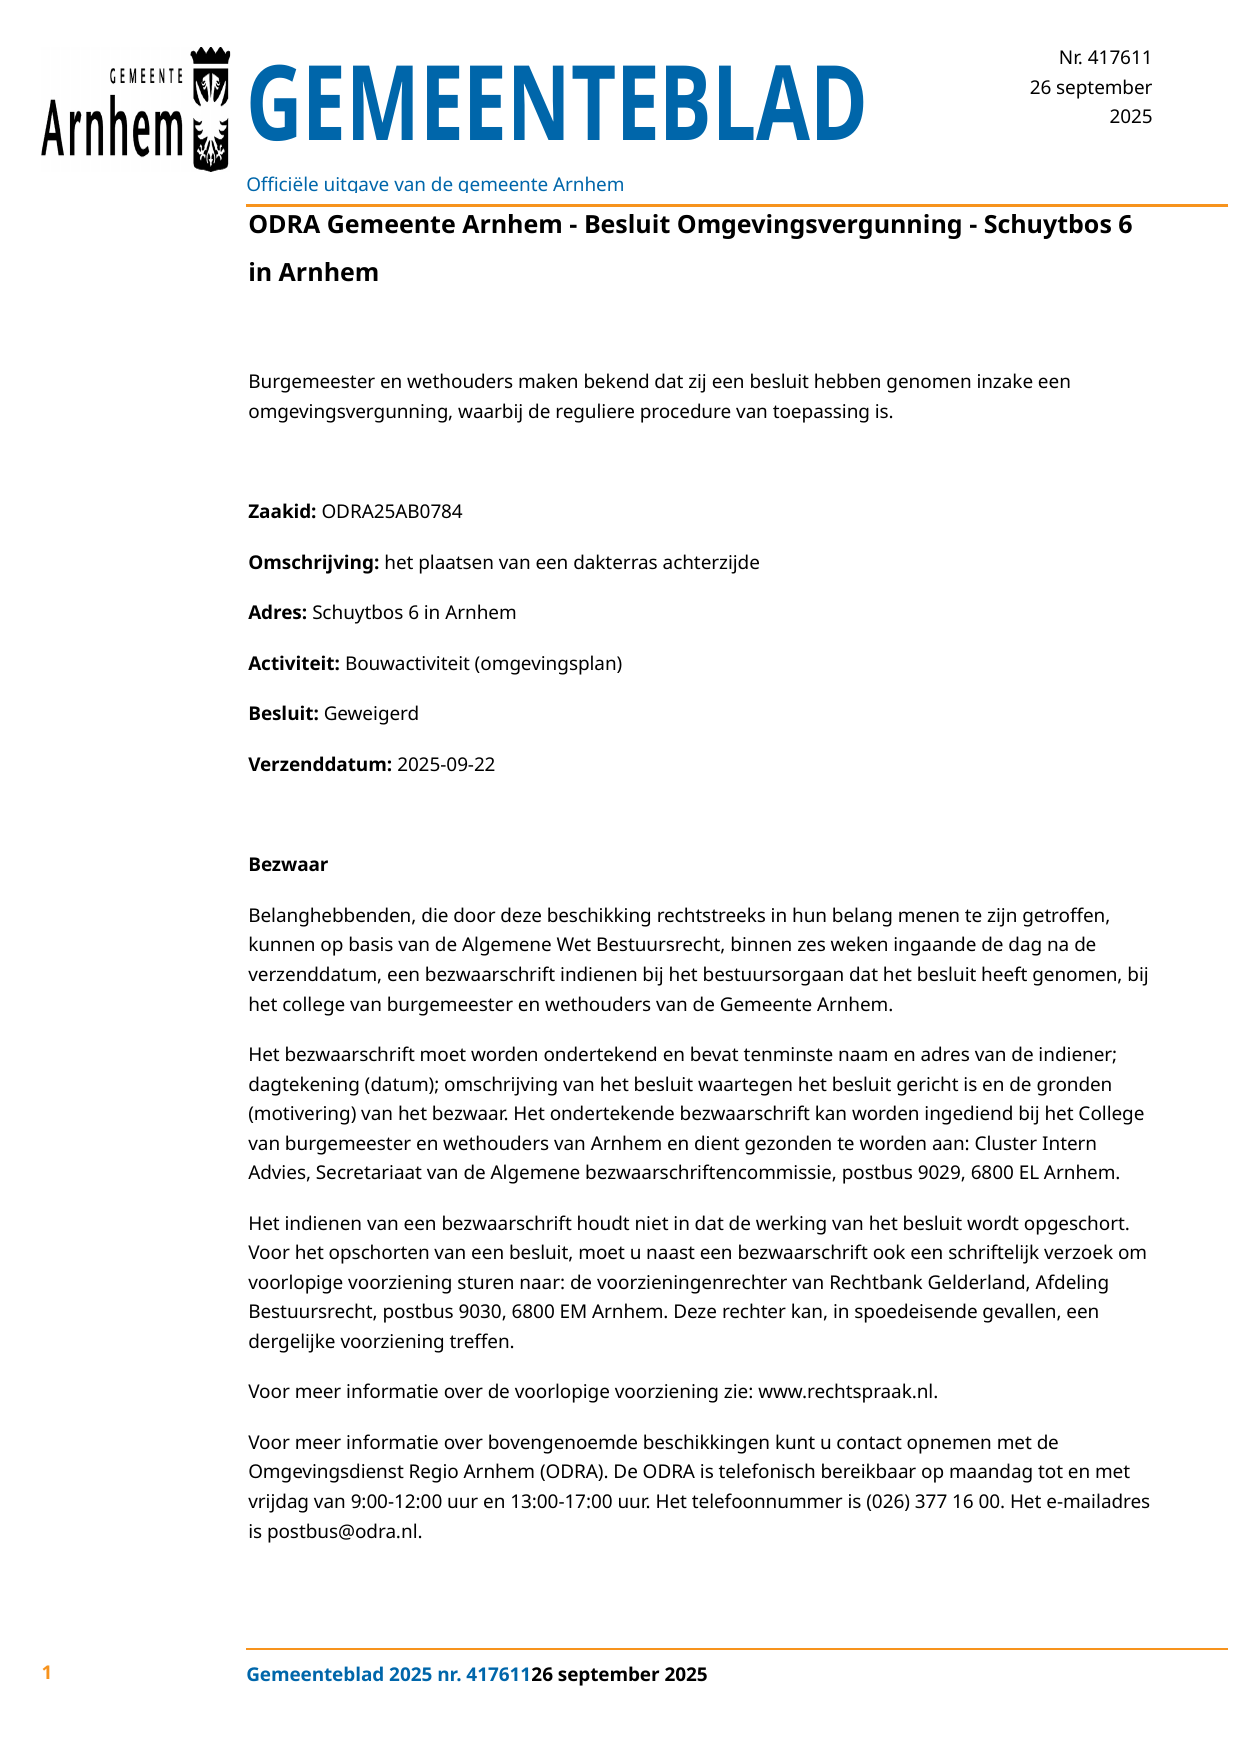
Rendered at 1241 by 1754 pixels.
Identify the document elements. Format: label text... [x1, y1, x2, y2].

picture [41, 47, 231, 172]
text Bezwaar [248, 852, 1152, 877]
text Verzenddatum: 2025-09-22 [248, 751, 1152, 777]
text Het bezwaarschrift moet worden ondertekend en bevat tenminste naam en adres van de indiener; dagtekening (datum); omschrijving van het besluit waartegen het besluit gericht is en de gronden (motivering) van het bezwaar. Het ondertekende bezwaarschrift kan worden ingediend bij het College van burgemeester en wethouders van Arnhem en dient gezonden te worden aan: Cluster Intern Advies, Secretariaat van de Algemene bezwaarschriftencommissie, postbus 9029, 6800 EL Arnhem. [248, 1041, 1152, 1185]
text Besluit: Geweigerd [248, 700, 1152, 726]
text Het indienen van een bezwaarschrift houdt niet in dat de werking van het besluit wordt opgeschort. Voor het opschorten van een besluit, moet u naast een bezwaarschrift ook een schriftelijk verzoek om voorlopige voorziening sturen naar: de voorzieningenrechter van Rechtbank Gelderland, Afdeling Bestuursrecht, postbus 9030, 6800 EM Arnhem. Deze rechter kan, in spoedeisende gevallen, een dergelijke voorziening treffen. [248, 1210, 1152, 1354]
text Voor meer informatie over bovengenoemde beschikkingen kunt u contact opnemen met de Omgevingsdienst Regio Arnhem (ODRA). De ODRA is telefonisch bereikbaar op maandag tot en met vrijdag van 9:00-12:00 uur en 13:00-17:00 uur. Het telefoonnummer is (026) 377 16 00. Het e-mailadres is postbus@odra.nl. [248, 1429, 1152, 1544]
text Omschrijving: het plaatsen van een dakterras achterzijde [248, 549, 1152, 575]
text Burgemeester en wethouders maken bekend dat zij een besluit hebben genomen inzake een omgevingsvergunning, waarbij de reguliere procedure van toepassing is. [248, 368, 1152, 424]
text Activiteit: Bouwactiviteit (omgevingsplan) [248, 650, 1152, 676]
text Zaakid: ODRA25AB0784 [248, 499, 1152, 524]
text Adres: Schuytbos 6 in Arnhem [248, 599, 1152, 625]
text Voor meer informatie over de voorlopige voorziening zie: www.rechtspraak.nl. [248, 1379, 1152, 1404]
text ODRA Gemeente Arnhem - Besluit Omgevingsvergunning - Schuytbos 6 in Arnhem [248, 207, 1152, 288]
text Belanghebbenden, die door deze beschikking rechtstreeks in hun belang menen te zijn getroffen, kunnen op basis van de Algemene Wet Bestuursrecht, binnen zes weken ingaande de dag na de verzenddatum, een bezwaarschrift indienen bij het bestuursorgaan dat het besluit heeft genomen, bij het college van burgemeester en wethouders van de Gemeente Arnhem. [248, 902, 1152, 1017]
